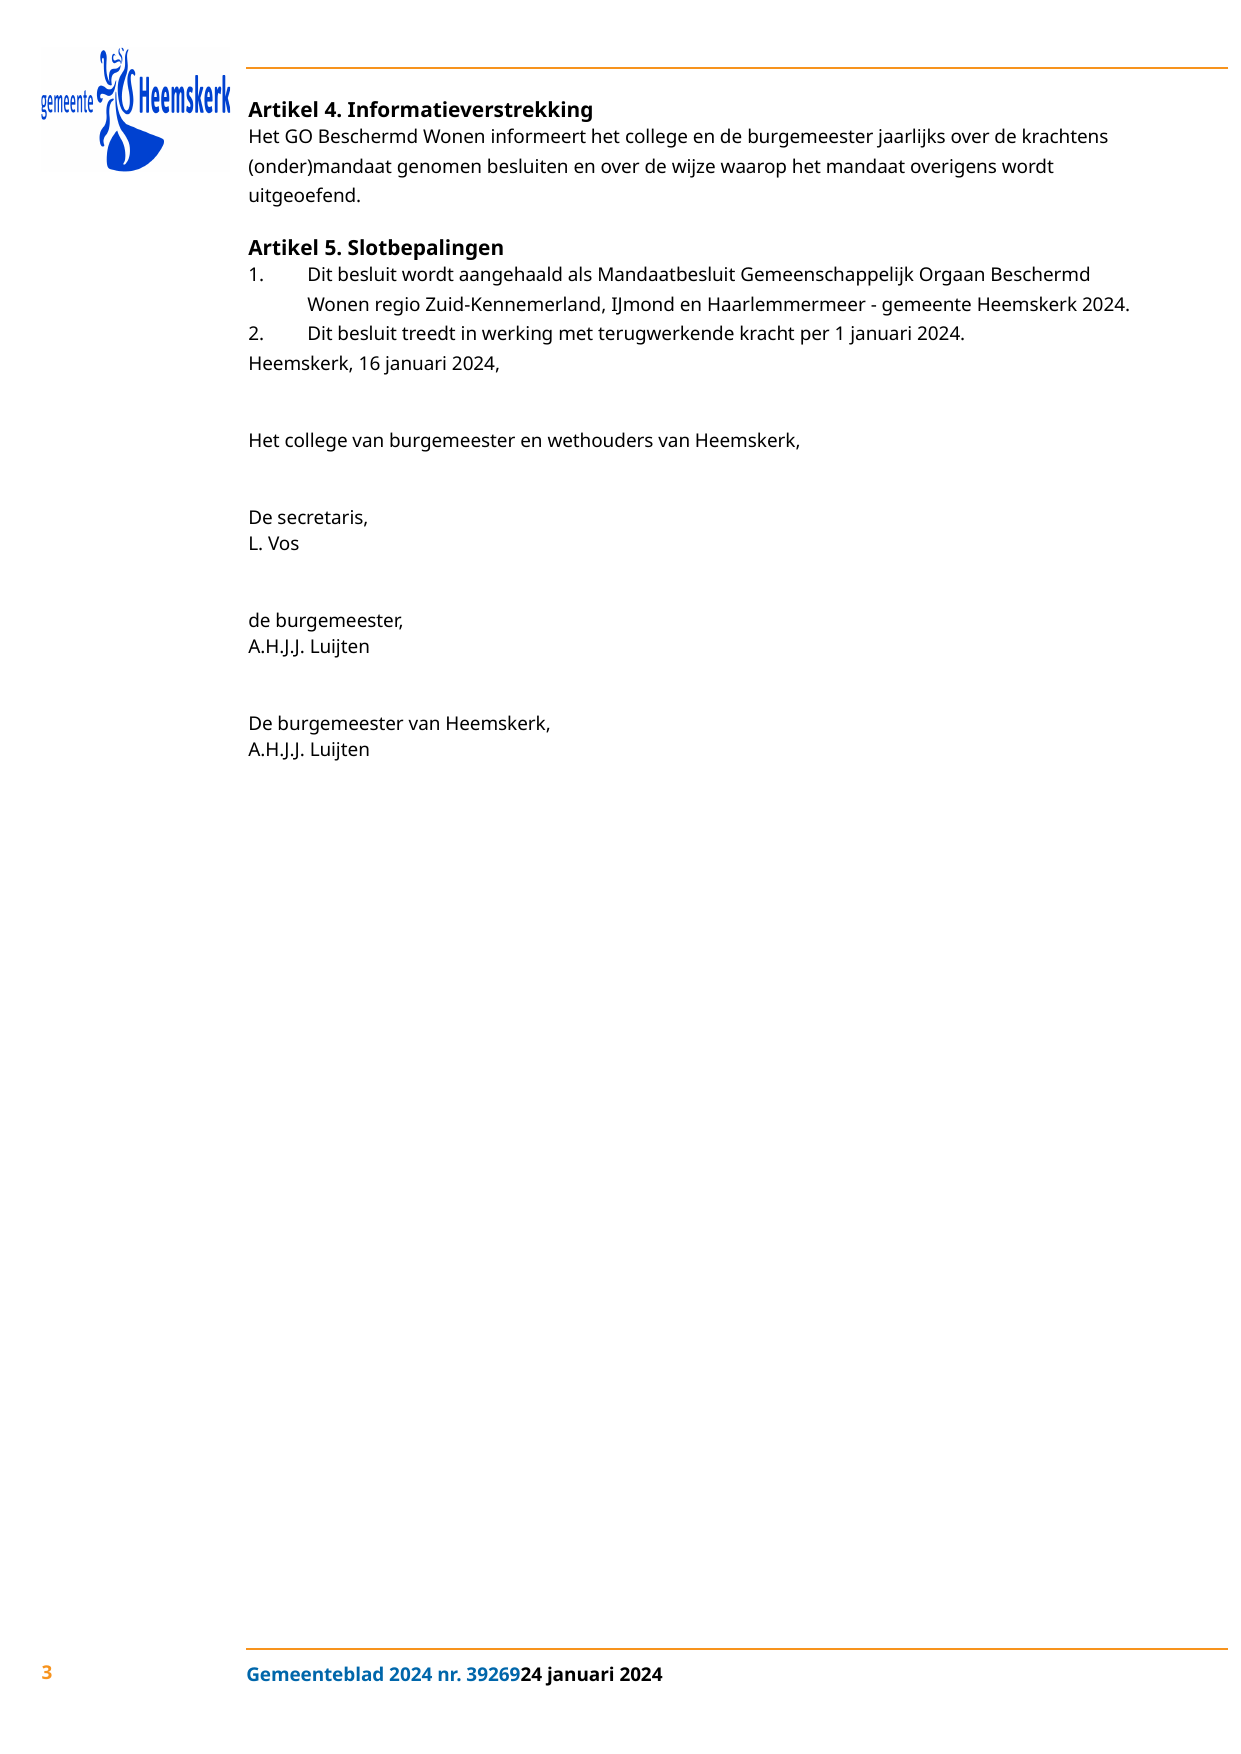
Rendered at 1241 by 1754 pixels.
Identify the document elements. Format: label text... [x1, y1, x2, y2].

picture [41, 47, 231, 172]
text De burgemeester van Heemskerk, [248, 710, 1152, 736]
text Het GO Beschermd Wonen informeert het college en de burgemeester jaarlijks over de krachtens (onder)mandaat genomen besluiten en over de wijze waarop het mandaat overigens wordt uitgeoefend. [248, 123, 1152, 208]
text A.H.J.J. Luijten [248, 736, 1152, 762]
text L. Vos [248, 530, 1152, 556]
text de burgemeester, [248, 607, 1152, 633]
text Artikel 5. Slotbepalingen [248, 233, 1152, 261]
text A.H.J.J. Luijten [248, 633, 1152, 659]
text Heemskerk, 16 januari 2024, [248, 350, 1152, 376]
text De secretaris, [248, 504, 1152, 530]
list Dit besluit wordt aangehaald als Mandaatbesluit Gemeenschappelijk Orgaan Beschermd Wonen regio Zuid-Kennemerland, IJmond en Haarlemmermeer - gemeente Heemskerk 2024. [248, 261, 1152, 317]
text Het college van burgemeester en wethouders van Heemskerk, [248, 427, 1152, 453]
text Artikel 4. Informatieverstrekking [248, 95, 1152, 123]
list Dit besluit treedt in werking met terugwerkende kracht per 1 januari 2024. [248, 320, 1152, 346]
